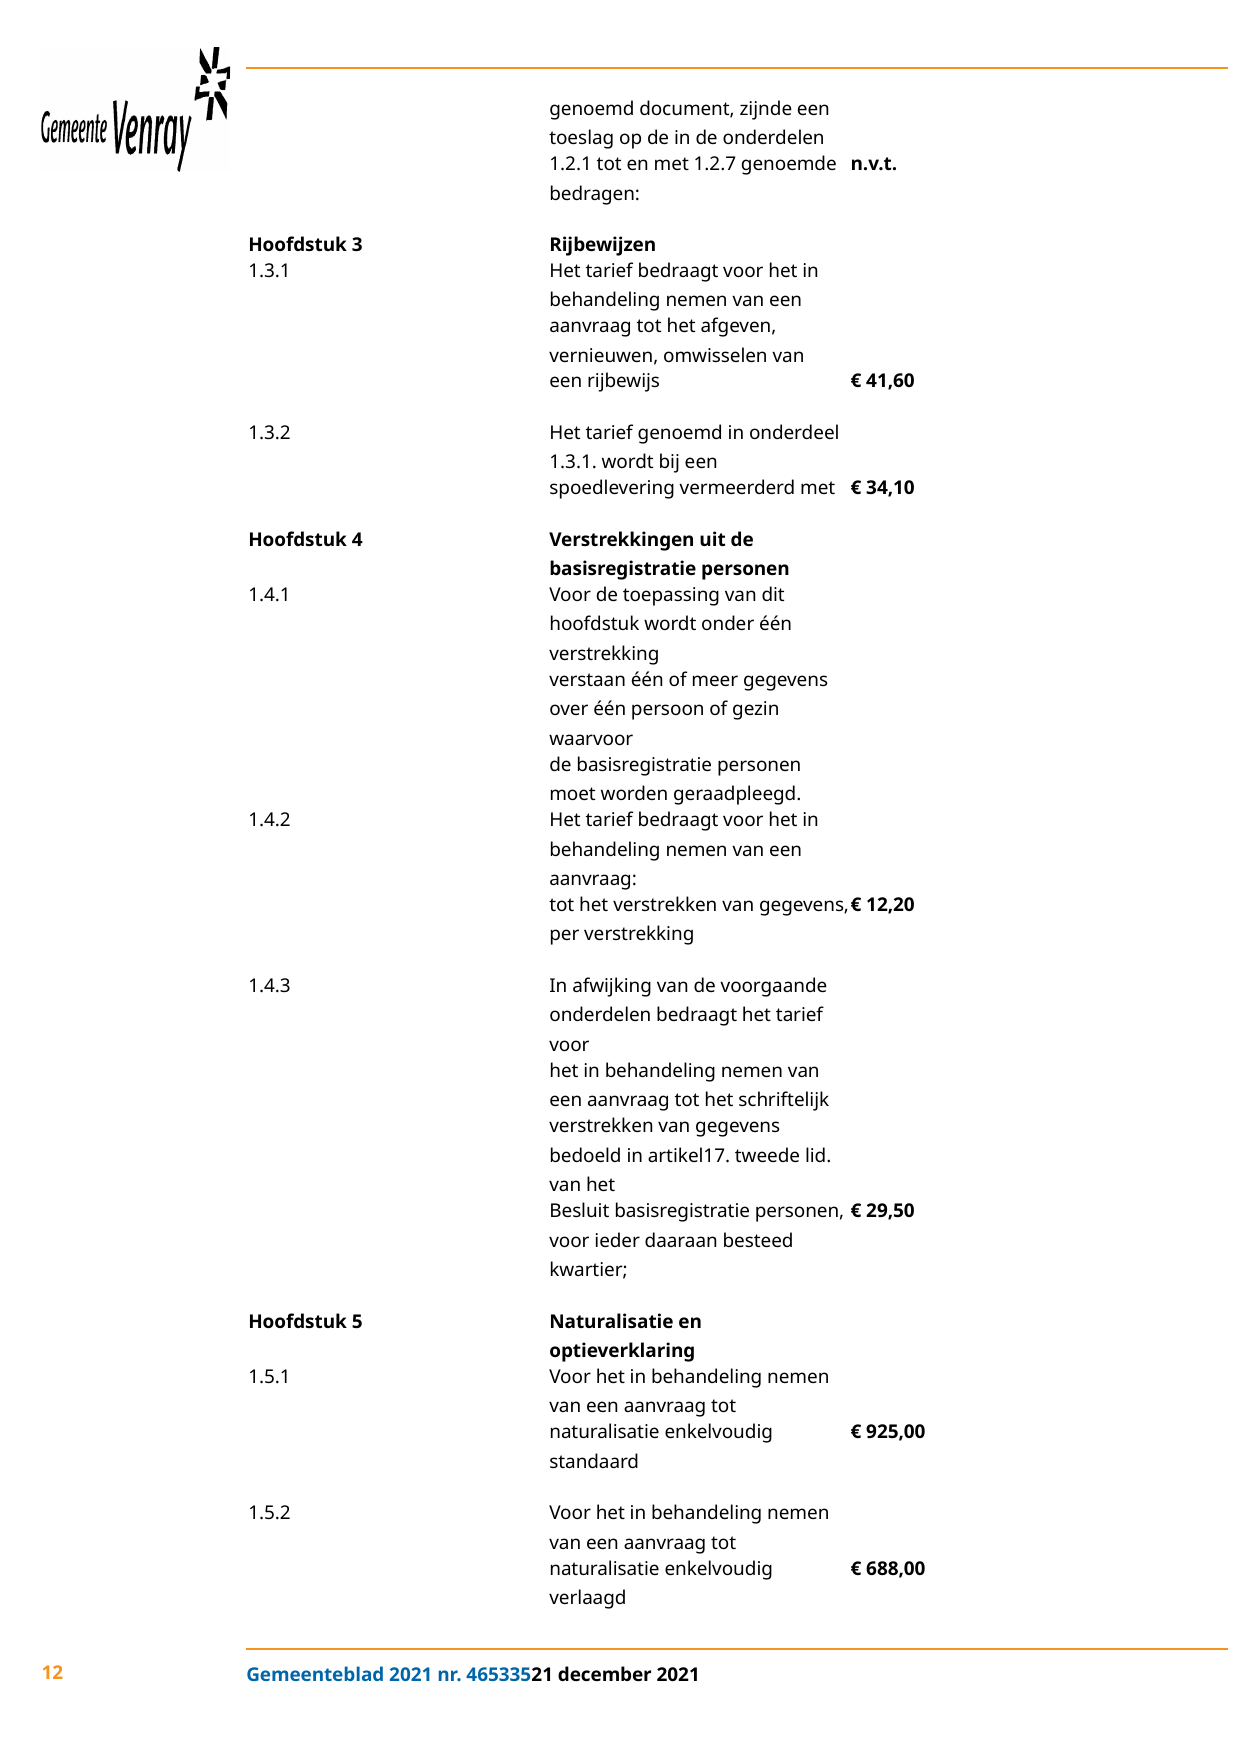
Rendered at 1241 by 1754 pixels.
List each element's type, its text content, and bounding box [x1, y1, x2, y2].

table_cell 1.2.1 tot en met 1.2.7 genoemde bedragen: [549, 150, 850, 205]
table_cell [850, 1112, 1152, 1197]
table_cell Voor de toepassing van dit hoofdstuk wordt onder één verstrekking [549, 581, 850, 666]
table_cell Het tarief bedraagt voor het in behandeling nemen van een [549, 257, 850, 312]
table_cell 1.4.1 [248, 581, 549, 666]
table_cell [248, 751, 549, 806]
table_cell € 34,10 [850, 474, 1152, 500]
table_cell Het tarief genoemd in onderdeel 1.3.1. wordt bij een [549, 419, 850, 474]
table_cell [248, 1197, 549, 1282]
table_cell Besluit basisregistratie personen, voor ieder daaraan besteed kwartier; [549, 1197, 850, 1282]
table_cell de basisregistratie personen moet worden geraadpleegd. [549, 751, 850, 806]
table_cell [248, 666, 549, 751]
table_cell [850, 1057, 1152, 1112]
table_cell [850, 419, 1152, 474]
table_cell [850, 1363, 1152, 1418]
table_cell [549, 393, 850, 419]
table_cell een rijbewijs [549, 368, 850, 393]
table_cell naturalisatie enkelvoudig standaard [549, 1419, 850, 1474]
table_cell Het tarief bedraagt voor het in behandeling nemen van een aanvraag: [549, 806, 850, 891]
table_cell [248, 1419, 549, 1474]
table_cell In afwijking van de voorgaande onderdelen bedraagt het tarief voor [549, 972, 850, 1057]
table_cell 1.5.2 [248, 1500, 549, 1555]
table_cell [850, 946, 1152, 972]
table_cell [549, 946, 850, 972]
table_cell verstaan één of meer gegevens over één persoon of gezin waarvoor [549, 666, 850, 751]
table_cell tot het verstrekken van gegevens, per verstrekking [549, 891, 850, 946]
table_cell € 41,60 [850, 368, 1152, 393]
table_cell € 29,50 [850, 1197, 1152, 1282]
table_cell [850, 1308, 1152, 1363]
table_cell aanvraag tot het afgeven, vernieuwen, omwisselen van [549, 312, 850, 367]
table_cell 1.3.1 [248, 257, 549, 312]
table_cell [850, 205, 1152, 231]
table_cell Verstrekkingen uit de basisregistratie personen [549, 526, 850, 581]
table_cell 1.3.2 [248, 419, 549, 474]
table_cell Rijbewijzen [549, 231, 850, 257]
table_cell [850, 972, 1152, 1057]
table_cell Hoofdstuk 4 [248, 526, 549, 581]
table_cell [549, 1282, 850, 1308]
table_cell [248, 1282, 549, 1308]
table_cell [850, 751, 1152, 806]
table_cell [248, 1474, 549, 1499]
table_cell [248, 368, 549, 393]
table_cell [549, 1474, 850, 1499]
table_cell [850, 581, 1152, 666]
table_cell Voor het in behandeling nemen van een aanvraag tot [549, 1363, 850, 1418]
table_cell [850, 257, 1152, 312]
table_cell [248, 500, 549, 526]
table_cell [850, 1500, 1152, 1555]
table_cell € 925,00 [850, 1419, 1152, 1474]
table_cell [248, 946, 549, 972]
table_cell [549, 205, 850, 231]
table_cell [248, 150, 549, 205]
table_cell [248, 393, 549, 419]
table_cell [549, 500, 850, 526]
table_cell Naturalisatie en optieverklaring [549, 1308, 850, 1363]
table_cell genoemd document, zijnde een toeslag op de in de onderdelen [549, 95, 850, 150]
table_cell het in behandeling nemen van een aanvraag tot het schriftelijk [549, 1057, 850, 1112]
table_cell [850, 95, 1152, 150]
table_cell n.v.t. [850, 150, 1152, 205]
table_cell 1.4.3 [248, 972, 549, 1057]
picture [41, 47, 231, 172]
table_cell [248, 1112, 549, 1197]
table_cell Hoofdstuk 3 [248, 231, 549, 257]
table_cell [248, 1555, 549, 1610]
table_cell spoedlevering vermeerderd met [549, 474, 850, 500]
table_cell [850, 1474, 1152, 1499]
table_cell [850, 231, 1152, 257]
table_cell € 688,00 [850, 1555, 1152, 1610]
table_cell [850, 393, 1152, 419]
table_cell [248, 474, 549, 500]
table_cell Hoofdstuk 5 [248, 1308, 549, 1363]
table_cell [248, 95, 549, 150]
table_cell [248, 1057, 549, 1112]
table_cell verstrekken van gegevens bedoeld in artikel17. tweede lid. van het [549, 1112, 850, 1197]
table_cell [850, 1282, 1152, 1308]
table_cell naturalisatie enkelvoudig verlaagd [549, 1555, 850, 1610]
table_cell [248, 205, 549, 231]
table_cell [850, 500, 1152, 526]
table_cell [248, 312, 549, 367]
table_cell [850, 806, 1152, 891]
table_cell [850, 312, 1152, 367]
table_cell 1.5.1 [248, 1363, 549, 1418]
table_cell 1.4.2 [248, 806, 549, 891]
table_cell [850, 666, 1152, 751]
table_cell [850, 526, 1152, 581]
table_cell [248, 891, 549, 946]
table_cell € 12,20 [850, 891, 1152, 946]
table_cell Voor het in behandeling nemen van een aanvraag tot [549, 1500, 850, 1555]
